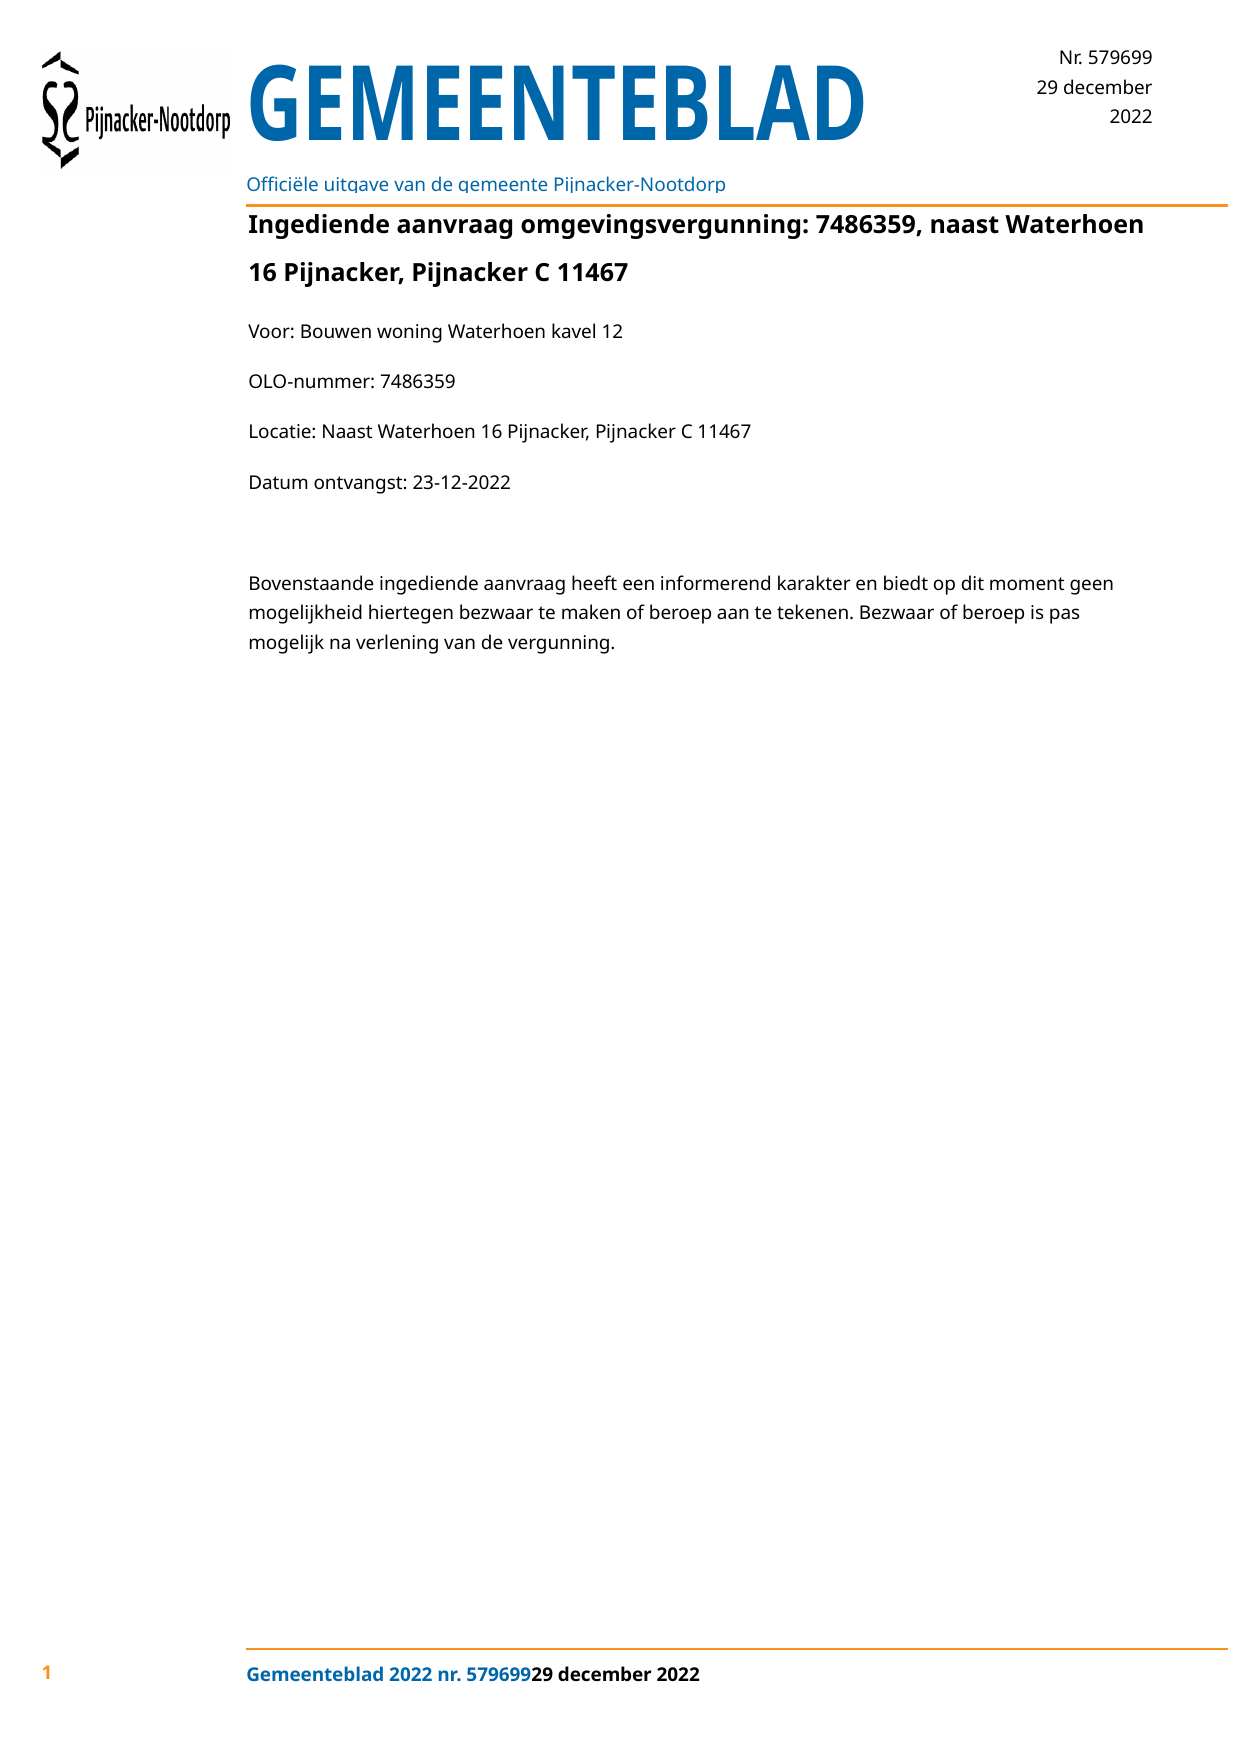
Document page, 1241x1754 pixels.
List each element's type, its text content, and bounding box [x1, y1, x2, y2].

text Datum ontvangst: 23-12-2022 [248, 469, 1152, 495]
text OLO-nummer: 7486359 [248, 368, 1152, 394]
text Ingediende aanvraag omgevingsvergunning: 7486359, naast Waterhoen 16 Pijnacker, Pijnacker C 11467 [248, 207, 1152, 288]
text Locatie: Naast Waterhoen 16 Pijnacker, Pijnacker C 11467 [248, 419, 1152, 444]
text Voor: Bouwen woning Waterhoen kavel 12 [248, 318, 1152, 344]
picture [41, 47, 231, 172]
text Bovenstaande ingediende aanvraag heeft een informerend karakter en biedt op dit moment geen mogelijkheid hiertegen bezwaar te maken of beroep aan te tekenen. Bezwaar of beroep is pas mogelijk na verlening van de vergunning. [248, 570, 1152, 655]
